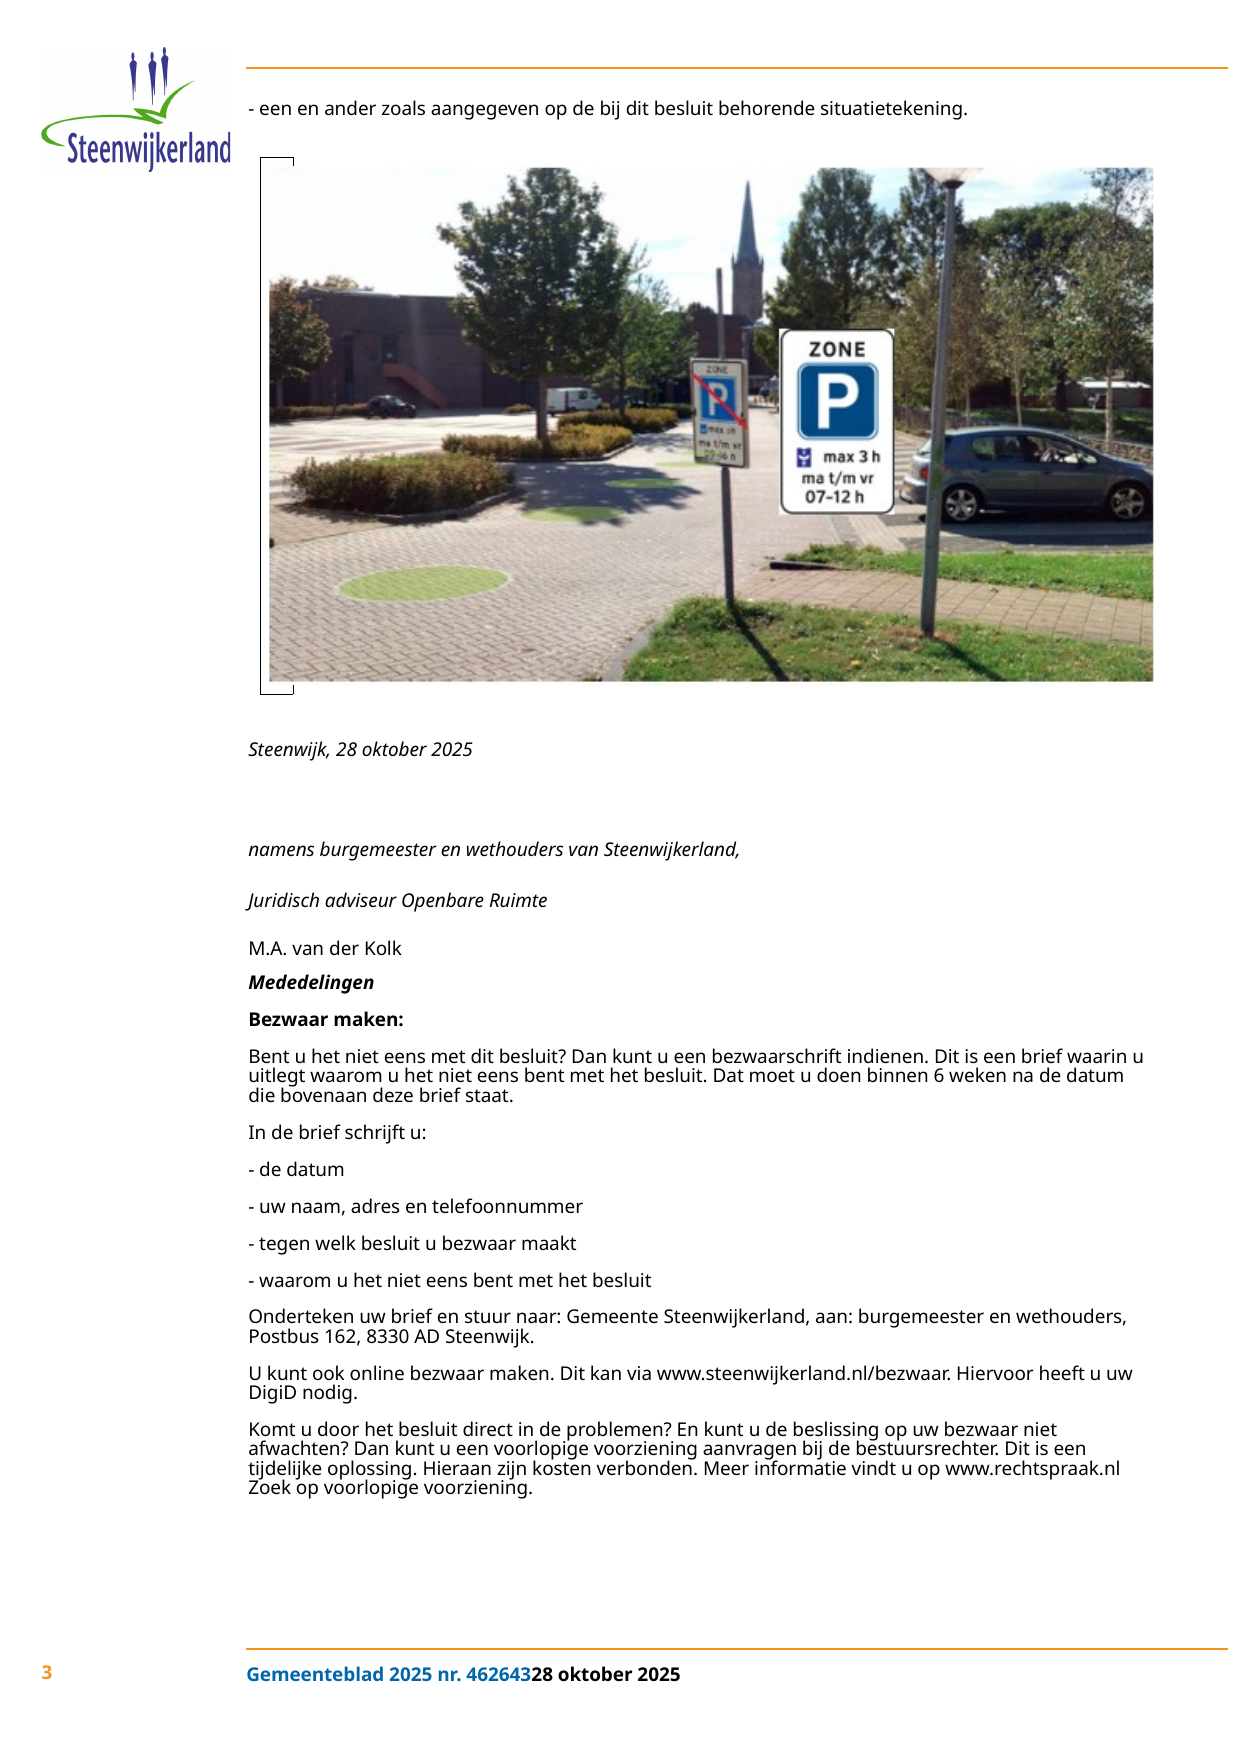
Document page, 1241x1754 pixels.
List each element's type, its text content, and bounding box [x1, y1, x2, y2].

text - de datum [248, 1161, 1152, 1180]
picture [268, 166, 1155, 685]
text U kunt ook online bezwaar maken. Dit kan via www.steenwijkerland.nl/bezwaar. Hiervoor heeft u uw DigiD nodig. [248, 1365, 1152, 1403]
text Mededelingen [248, 974, 1152, 993]
text - tegen welk besluit u bezwaar maakt [248, 1234, 1152, 1254]
text namens burgemeester en wethouders van Steenwijkerland, [248, 837, 1152, 862]
text - waarom u het niet eens bent met het besluit [248, 1272, 1152, 1291]
text Steenwijk, 28 oktober 2025 [248, 736, 1152, 761]
text - uw naam, adres en telefoonnummer [248, 1198, 1152, 1217]
text Bezwaar maken: [248, 1011, 1152, 1030]
text - een en ander zoals aangegeven op de bij dit besluit behorende situatietekening. [248, 95, 1152, 121]
text Onderteken uw brief en stuur naar: Gemeente Steenwijkerland, aan: burgemeester en wethouders, Postbus 162, 8330 AD Steenwijk. [248, 1308, 1152, 1347]
text Juridisch adviseur Openbare Ruimte [248, 887, 1152, 913]
text Komt u door het besluit direct in de problemen? En kunt u de beslissing op uw bezwaar niet afwachten? Dan kunt u een voorlopige voorziening aanvragen bij de bestuursrechter. Dit is een tijdelijke oplossing. Hieraan zijn kosten verbonden. Meer informatie vindt u op www.rechtspraak.nl Zoek op voorlopige voorziening. [248, 1421, 1152, 1498]
text M.A. van der Kolk [248, 935, 1152, 961]
picture [41, 47, 231, 172]
text In de brief schrijft u: [248, 1124, 1152, 1143]
text Bent u het niet eens met dit besluit? Dan kunt u een bezwaarschrift indienen. Dit is een brief waarin u uitlegt waarom u het niet eens bent met het besluit. Dat moet u doen binnen 6 weken na de datum die bovenaan deze brief staat. [248, 1048, 1152, 1106]
